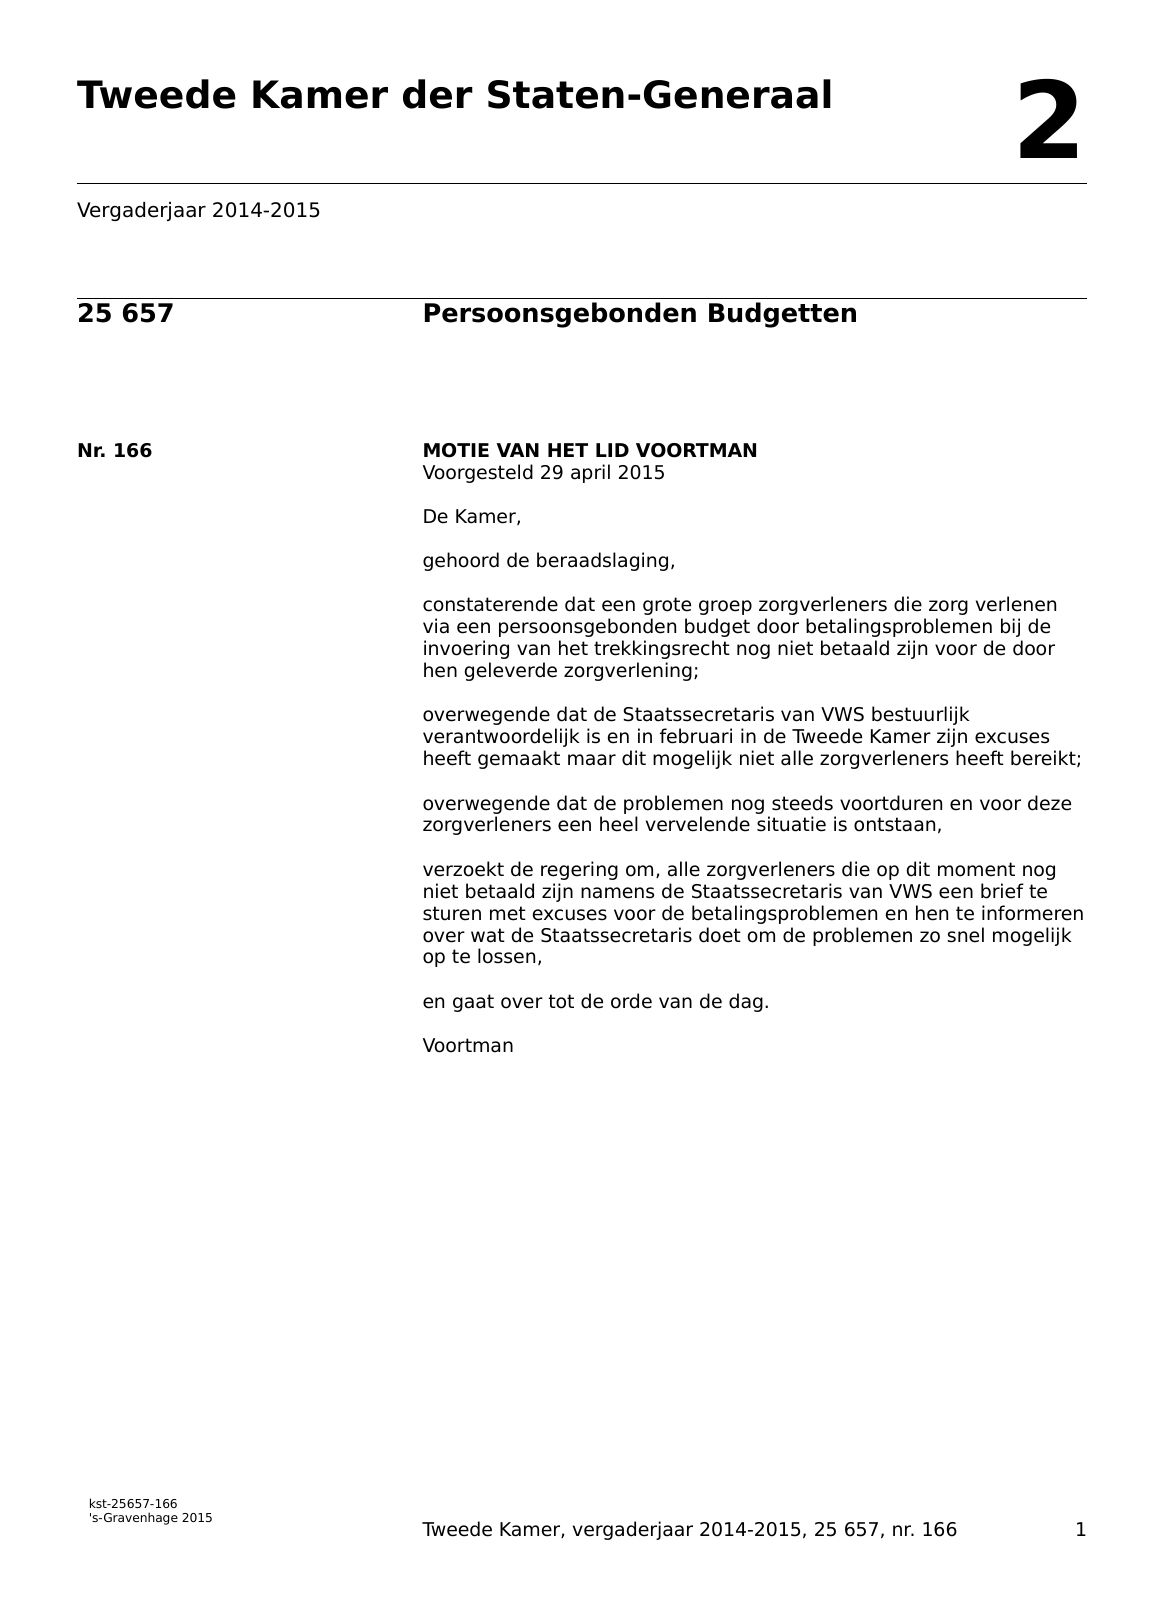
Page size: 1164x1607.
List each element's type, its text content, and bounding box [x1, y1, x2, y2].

text en gaat over tot de orde van de dag. [422, 991, 1087, 1013]
text overwegende dat de problemen nog steeds voortduren en voor deze zorgverleners een heel vervelende situatie is ontstaan, [422, 792, 1087, 836]
text constaterende dat een grote groep zorgverleners die zorg verlenen via een persoonsgebonden budget door betalingsproblemen bij de invoering van het trekkingsrecht nog niet betaald zijn voor de door hen geleverde zorgverlening; [422, 594, 1087, 682]
subtitle Nr. 166 MOTIE VAN HET LID VOORTMAN [77, 440, 1087, 462]
table_header 2 [886, 59, 1087, 183]
subtitle 25 657 Persoonsgebonden Budgetten [77, 299, 1087, 329]
table_header Tweede Kamer der Staten-Generaal [77, 59, 886, 183]
table_cell Vergaderjaar 2014-2015 [77, 184, 1087, 298]
text Voortman [422, 1035, 1087, 1057]
text 's-Gravenhage 2015 [88, 1511, 323, 1525]
text overwegende dat de Staatssecretaris van VWS bestuurlijk verantwoordelijk is en in februari in de Tweede Kamer zijn excuses heeft gemaakt maar dit mogelijk niet alle zorgverleners heeft bereikt; [422, 704, 1087, 770]
text De Kamer, [422, 506, 1087, 528]
text Voorgesteld 29 april 2015 [422, 462, 1087, 484]
text verzoekt de regering om, alle zorgverleners die op dit moment nog niet betaald zijn namens de Staatssecretaris van VWS een brief te sturen met excuses voor de betalingsproblemen en hen te informeren over wat de Staatssecretaris doet om de problemen zo snel mogelijk op te lossen, [422, 858, 1087, 968]
text gehoord de beraadslaging, [422, 550, 1087, 572]
text kst-25657-166 [88, 1497, 323, 1511]
